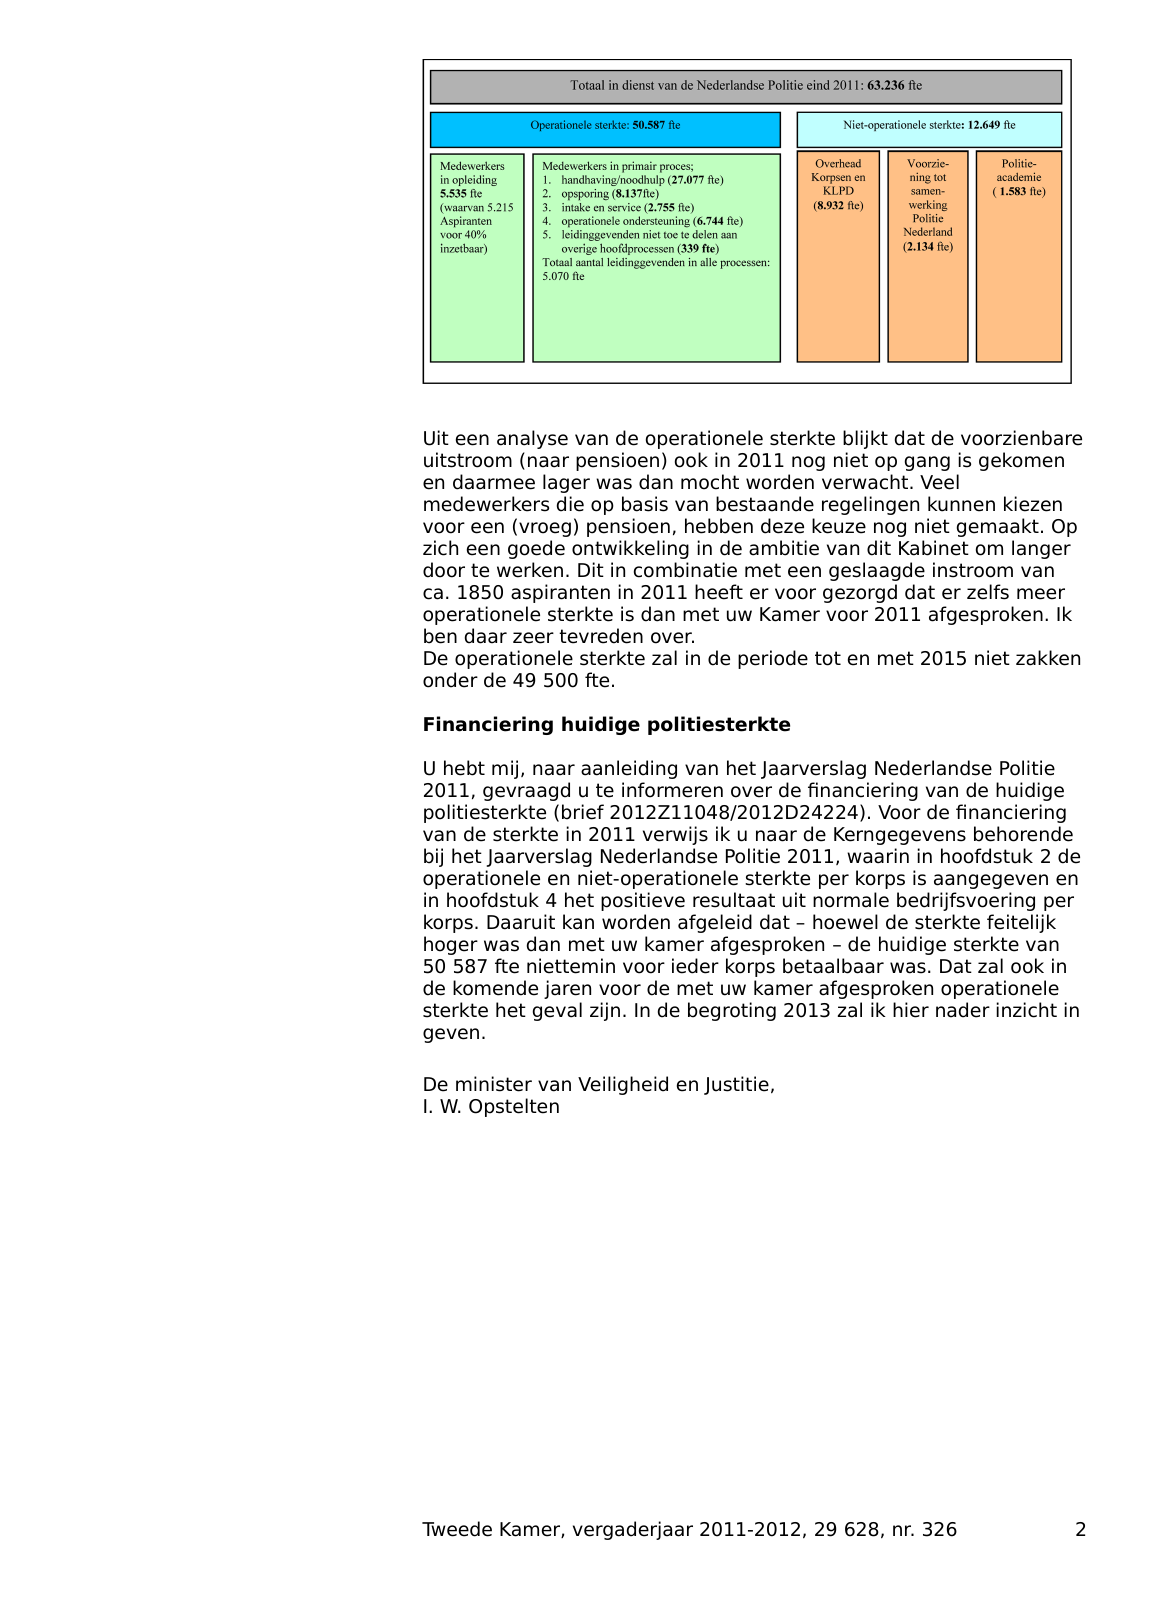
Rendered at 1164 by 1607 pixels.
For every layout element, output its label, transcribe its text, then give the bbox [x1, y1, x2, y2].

text U hebt mij, naar aanleiding van het Jaarverslag Nederlandse Politie 2011, gevraagd u te informeren over de financiering van de huidige politiesterkte (brief 2012Z11048/2012D24224). Voor de financiering van de sterkte in 2011 verwijs ik u naar de Kerngegevens behorende bij het Jaarverslag Nederlandse Politie 2011, waarin in hoofdstuk 2 de operationele en niet-operationele sterkte per korps is aangegeven en in hoofdstuk 4 het positieve resultaat uit normale bedrijfsvoering per korps. Daaruit kan worden afgeleid dat – hoewel de sterkte feitelijk hoger was dan met uw kamer afgesproken – de huidige sterkte van 50 587 fte niettemin voor ieder korps betaalbaar was. Dat zal ook in de komende jaren voor de met uw kamer afgesproken operationele sterkte het geval zijn. In de begroting 2013 zal ik hier nader inzicht in geven. [422, 758, 1087, 1044]
text Uit een analyse van de operationele sterkte blijkt dat de voorzienbare uitstroom (naar pensioen) ook in 2011 nog niet op gang is gekomen en daarmee lager was dan mocht worden verwacht. Veel medewerkers die op basis van bestaande regelingen kunnen kiezen voor een (vroeg) pensioen, hebben deze keuze nog niet gemaakt. Op zich een goede ontwikkeling in de ambitie van dit Kabinet om langer door te werken. Dit in combinatie met een geslaagde instroom van ca. 1850 aspiranten in 2011 heeft er voor gezorgd dat er zelfs meer operationele sterkte is dan met uw Kamer voor 2011 afgesproken. Ik ben daar zeer tevreden over. [422, 428, 1087, 648]
subtitle Financiering huidige politiesterkte [422, 714, 1087, 736]
picture [422, 59, 1072, 384]
text De operationele sterkte zal in de periode tot en met 2015 niet zakken onder de 49 500 fte. [422, 648, 1087, 692]
text De minister van Veiligheid en Justitie, I. W. Opstelten [422, 1074, 1087, 1118]
